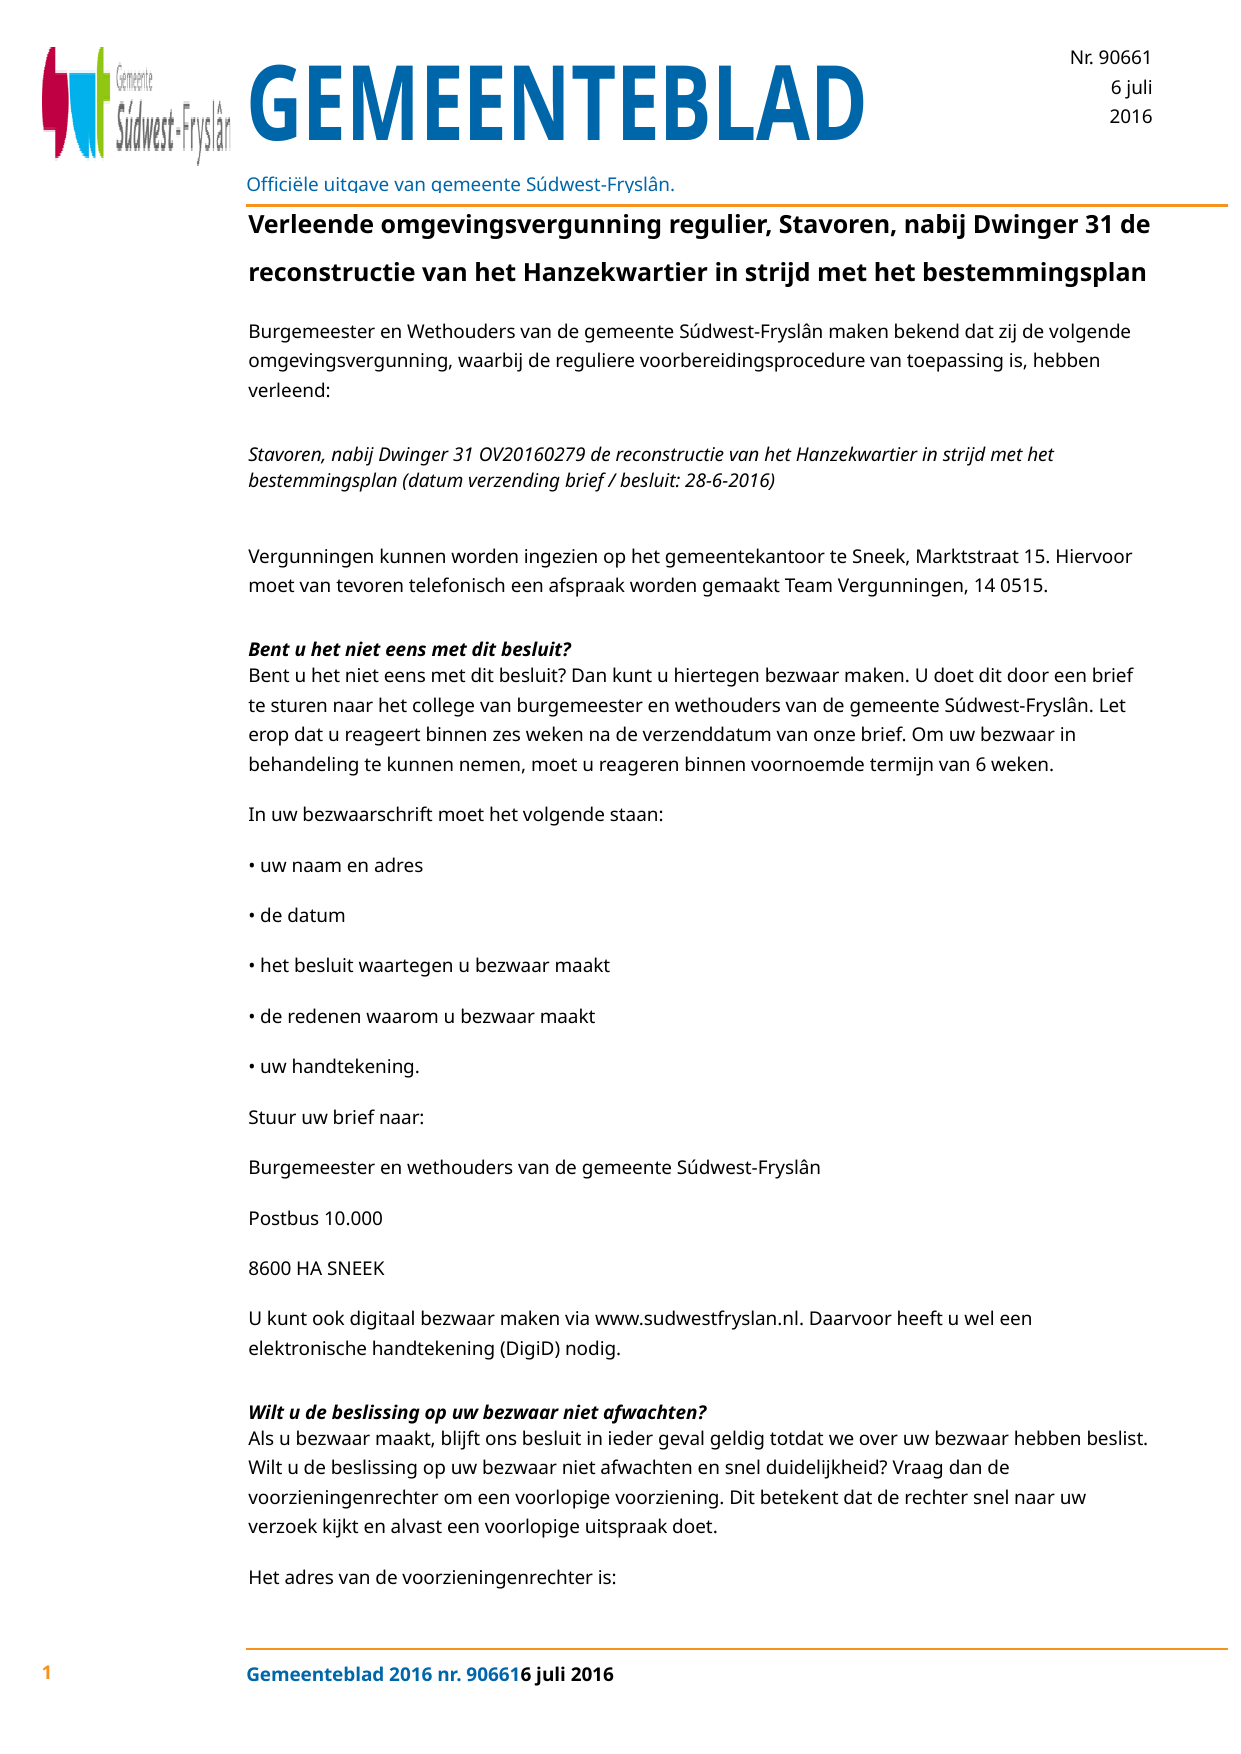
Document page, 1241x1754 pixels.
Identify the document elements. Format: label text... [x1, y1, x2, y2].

text Bent u het niet eens met dit besluit? [248, 636, 1152, 662]
text Bent u het niet eens met dit besluit? Dan kunt u hiertegen bezwaar maken. U doet dit door een brief te sturen naar het college van burgemeester en wethouders van de gemeente Súdwest-Fryslân. Let erop dat u reageert binnen zes weken na de verzenddatum van onze brief. Om uw bezwaar in behandeling te kunnen nemen, moet u reageren binnen voornoemde termijn van 6 weken. [248, 662, 1152, 777]
text Als u bezwaar maakt, blijft ons besluit in ieder geval geldig totdat we over uw bezwaar hebben beslist. Wilt u de beslissing op uw bezwaar niet afwachten en snel duidelijkheid? Vraag dan de voorzieningenrechter om een voorlopige voorziening. Dit betekent dat de rechter snel naar uw verzoek kijkt en alvast een voorlopige uitspraak doet. [248, 1425, 1152, 1539]
text U kunt ook digitaal bezwaar maken via www.sudwestfryslan.nl. Daarvoor heeft u wel een elektronische handtekening (DigiD) nodig. [248, 1306, 1152, 1361]
text • de datum [248, 902, 1152, 928]
text Burgemeester en wethouders van de gemeente Súdwest-Fryslân [248, 1154, 1152, 1180]
text Het adres van de voorzieningenrechter is: [248, 1564, 1152, 1590]
text Stuur uw brief naar: [248, 1104, 1152, 1129]
text • de redenen waarom u bezwaar maakt [248, 1003, 1152, 1029]
text Burgemeester en Wethouders van de gemeente Súdwest-Fryslân maken bekend dat zij de volgende omgevingsvergunning, waarbij de reguliere voorbereidingsprocedure van toepassing is, hebben verleend: [248, 318, 1152, 403]
text Wilt u de beslissing op uw bezwaar niet afwachten? [248, 1399, 1152, 1425]
text • uw handtekening. [248, 1053, 1152, 1079]
picture [41, 47, 231, 172]
text 8600 HA SNEEK [248, 1255, 1152, 1281]
text • uw naam en adres [248, 852, 1152, 877]
text Vergunningen kunnen worden ingezien op het gemeentekantoor te Sneek, Marktstraat 15. Hiervoor moet van tevoren telefonisch een afspraak worden gemaakt Team Vergunningen, 14 0515. [248, 543, 1152, 598]
text Verleende omgevingsvergunning regulier, Stavoren, nabij Dwinger 31 de reconstructie van het Hanzekwartier in strijd met het bestemmingsplan [248, 207, 1152, 288]
text • het besluit waartegen u bezwaar maakt [248, 953, 1152, 978]
text In uw bezwaarschrift moet het volgende staan: [248, 801, 1152, 827]
text Stavoren, nabij Dwinger 31 OV20160279 de reconstructie van het Hanzekwartier in strijd met het bestemmingsplan (datum verzending brief / besluit: 28-6-2016) [248, 441, 1152, 492]
text Postbus 10.000 [248, 1205, 1152, 1230]
